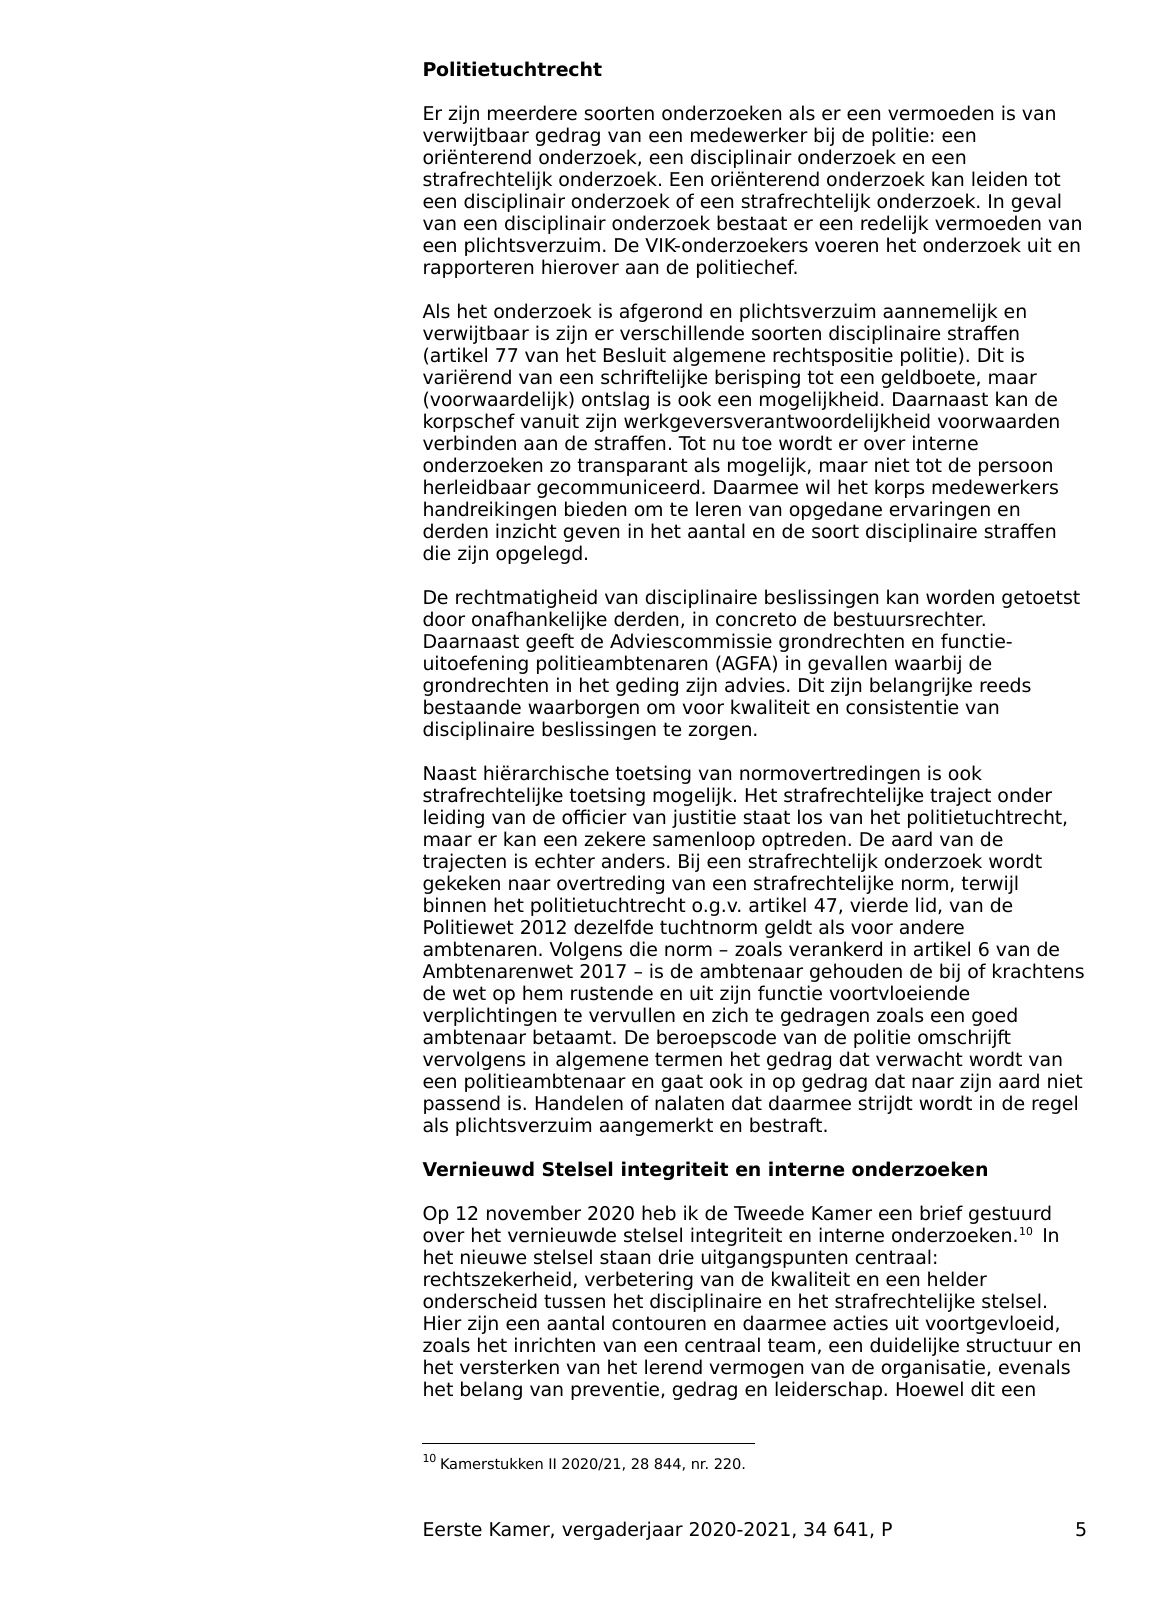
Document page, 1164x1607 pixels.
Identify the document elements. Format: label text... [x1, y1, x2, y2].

text De rechtmatigheid van disciplinaire beslissingen kan worden getoetst door onafhankelijke derden, in concreto de bestuursrechter. Daarnaast geeft de Adviescommissie grondrechten en functie-uitoefening politieambtenaren (AGFA) in gevallen waarbij de grondrechten in het geding zijn advies. Dit zijn belangrijke reeds bestaande waarborgen om voor kwaliteit en consistentie van disciplinaire beslissingen te zorgen. [422, 587, 1087, 741]
subtitle Politietuchtrecht [422, 59, 1087, 81]
text Op 12 november 2020 heb ik de Tweede Kamer een brief gestuurd over het vernieuwde stelsel integriteit en interne onderzoeken. In het nieuwe stelsel staan drie uitgangspunten centraal: rechtszekerheid, verbetering van de kwaliteit en een helder onderscheid tussen het disciplinaire en het strafrechtelijke stelsel. Hier zijn een aantal contouren en daarmee acties uit voortgevloeid, zoals het inrichten van een centraal team, een duidelijke structuur en het versterken van het lerend vermogen van de organisatie, evenals het belang van preventie, gedrag en leiderschap. Hoewel dit een [422, 1203, 1087, 1401]
text Kamerstukken II 2020/21, 28 844, nr. 220. [422, 1452, 1087, 1474]
text Naast hiërarchische toetsing van normovertredingen is ook strafrechtelijke toetsing mogelijk. Het strafrechtelijke traject onder leiding van de officier van justitie staat los van het politietuchtrecht, maar er kan een zekere samenloop optreden. De aard van de trajecten is echter anders. Bij een strafrechtelijk onderzoek wordt gekeken naar overtreding van een strafrechtelijke norm, terwijl binnen het politietuchtrecht o.g.v. artikel 47, vierde lid, van de Politiewet 2012 dezelfde tuchtnorm geldt als voor andere ambtenaren. Volgens die norm – zoals verankerd in artikel 6 van de Ambtenarenwet 2017 – is de ambtenaar gehouden de bij of krachtens de wet op hem rustende en uit zijn functie voortvloeiende verplichtingen te vervullen en zich te gedragen zoals een goed ambtenaar betaamt. De beroepscode van de politie omschrijft vervolgens in algemene termen het gedrag dat verwacht wordt van een politieambtenaar en gaat ook in op gedrag dat naar zijn aard niet passend is. Handelen of nalaten dat daarmee strijdt wordt in de regel als plichtsverzuim aangemerkt en bestraft. [422, 763, 1087, 1137]
subtitle Vernieuwd Stelsel integriteit en interne onderzoeken [422, 1159, 1087, 1181]
text Er zijn meerdere soorten onderzoeken als er een vermoeden is van verwijtbaar gedrag van een medewerker bij de politie: een oriënterend onderzoek, een disciplinair onderzoek en een strafrechtelijk onderzoek. Een oriënterend onderzoek kan leiden tot een disciplinair onderzoek of een strafrechtelijk onderzoek. In geval van een disciplinair onderzoek bestaat er een redelijk vermoeden van een plichtsverzuim. De VIK-onderzoekers voeren het onderzoek uit en rapporteren hierover aan de politiechef. [422, 103, 1087, 279]
text Als het onderzoek is afgerond en plichtsverzuim aannemelijk en verwijtbaar is zijn er verschillende soorten disciplinaire straffen (artikel 77 van het Besluit algemene rechtspositie politie). Dit is variërend van een schriftelijke berisping tot een geldboete, maar (voorwaardelijk) ontslag is ook een mogelijkheid. Daarnaast kan de korpschef vanuit zijn werkgeversverantwoordelijkheid voorwaarden verbinden aan de straffen. Tot nu toe wordt er over interne onderzoeken zo transparant als mogelijk, maar niet tot de persoon herleidbaar gecommuniceerd. Daarmee wil het korps medewerkers handreikingen bieden om te leren van opgedane ervaringen en derden inzicht geven in het aantal en de soort disciplinaire straffen die zijn opgelegd. [422, 301, 1087, 565]
